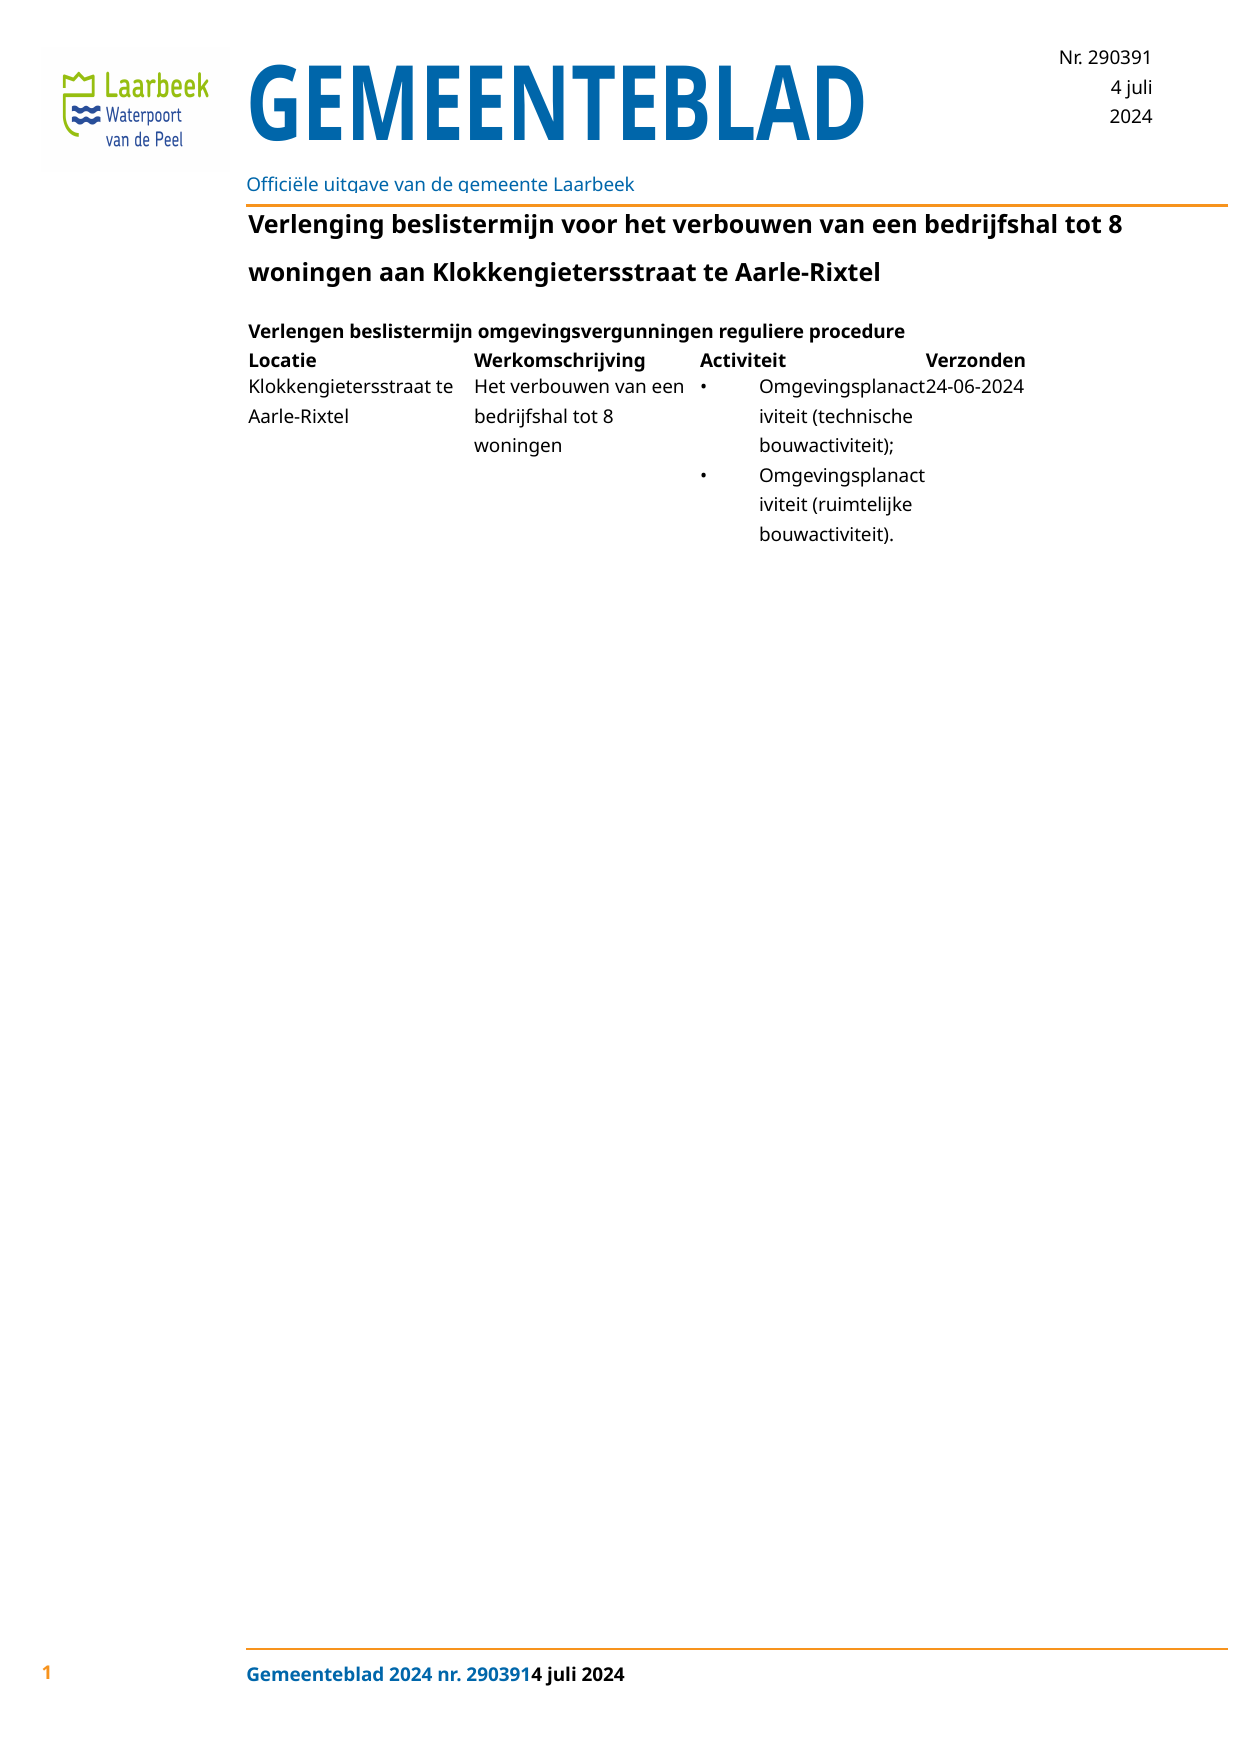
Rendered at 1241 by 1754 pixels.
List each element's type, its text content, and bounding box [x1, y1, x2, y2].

text Verlengen beslistermijn omgevingsvergunningen reguliere procedure [248, 318, 1152, 344]
table_cell Het verbouwen van een bedrijfshal tot 8 woningen [474, 373, 700, 547]
text Verlenging beslistermijn voor het verbouwen van een bedrijfshal tot 8 woningen aan Klokkengietersstraat te Aarle-Rixtel [248, 207, 1152, 288]
table_cell Omgevingsplanactiviteit (technische bouwactiviteit); Omgevingsplanactiviteit (ruimtelijke bouwactiviteit). [700, 373, 926, 547]
table_header Activiteit [700, 348, 926, 373]
table_cell Klokkengietersstraat te Aarle-Rixtel [248, 373, 474, 547]
table_header Verzonden [926, 348, 1152, 373]
table_header Locatie [248, 348, 474, 373]
picture [41, 47, 231, 172]
table_cell 24-06-2024 [926, 373, 1152, 547]
table_header Werkomschrijving [474, 348, 700, 373]
